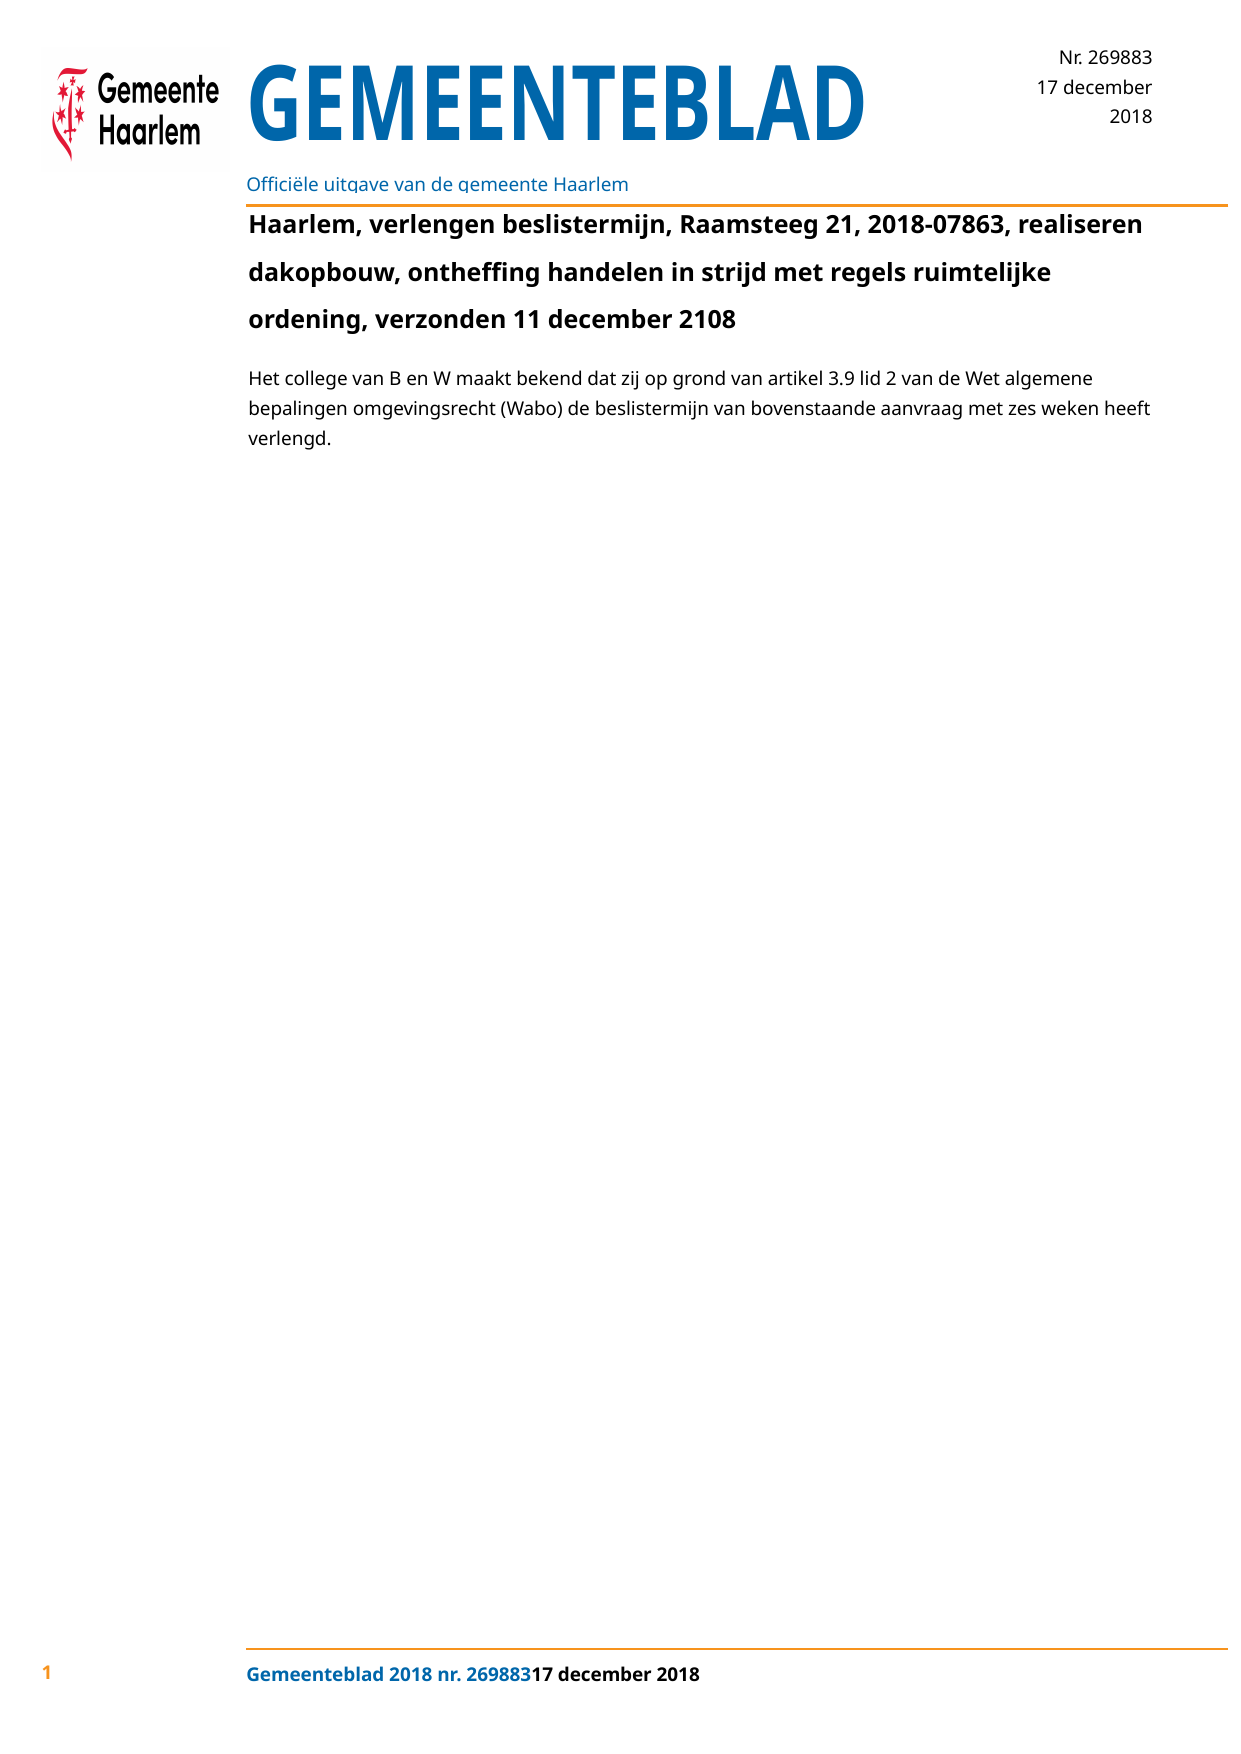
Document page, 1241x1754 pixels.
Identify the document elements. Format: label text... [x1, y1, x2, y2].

picture [41, 47, 231, 172]
text Het college van B en W maakt bekend dat zij op grond van artikel 3.9 lid 2 van de Wet algemene bepalingen omgevingsrecht (Wabo) de beslistermijn van bovenstaande aanvraag met zes weken heeft verlengd. [248, 366, 1152, 450]
text Haarlem, verlengen beslistermijn, Raamsteeg 21, 2018-07863, realiseren dakopbouw, ontheffing handelen in strijd met regels ruimtelijke ordening, verzonden 11 december 2108 [248, 207, 1152, 336]
